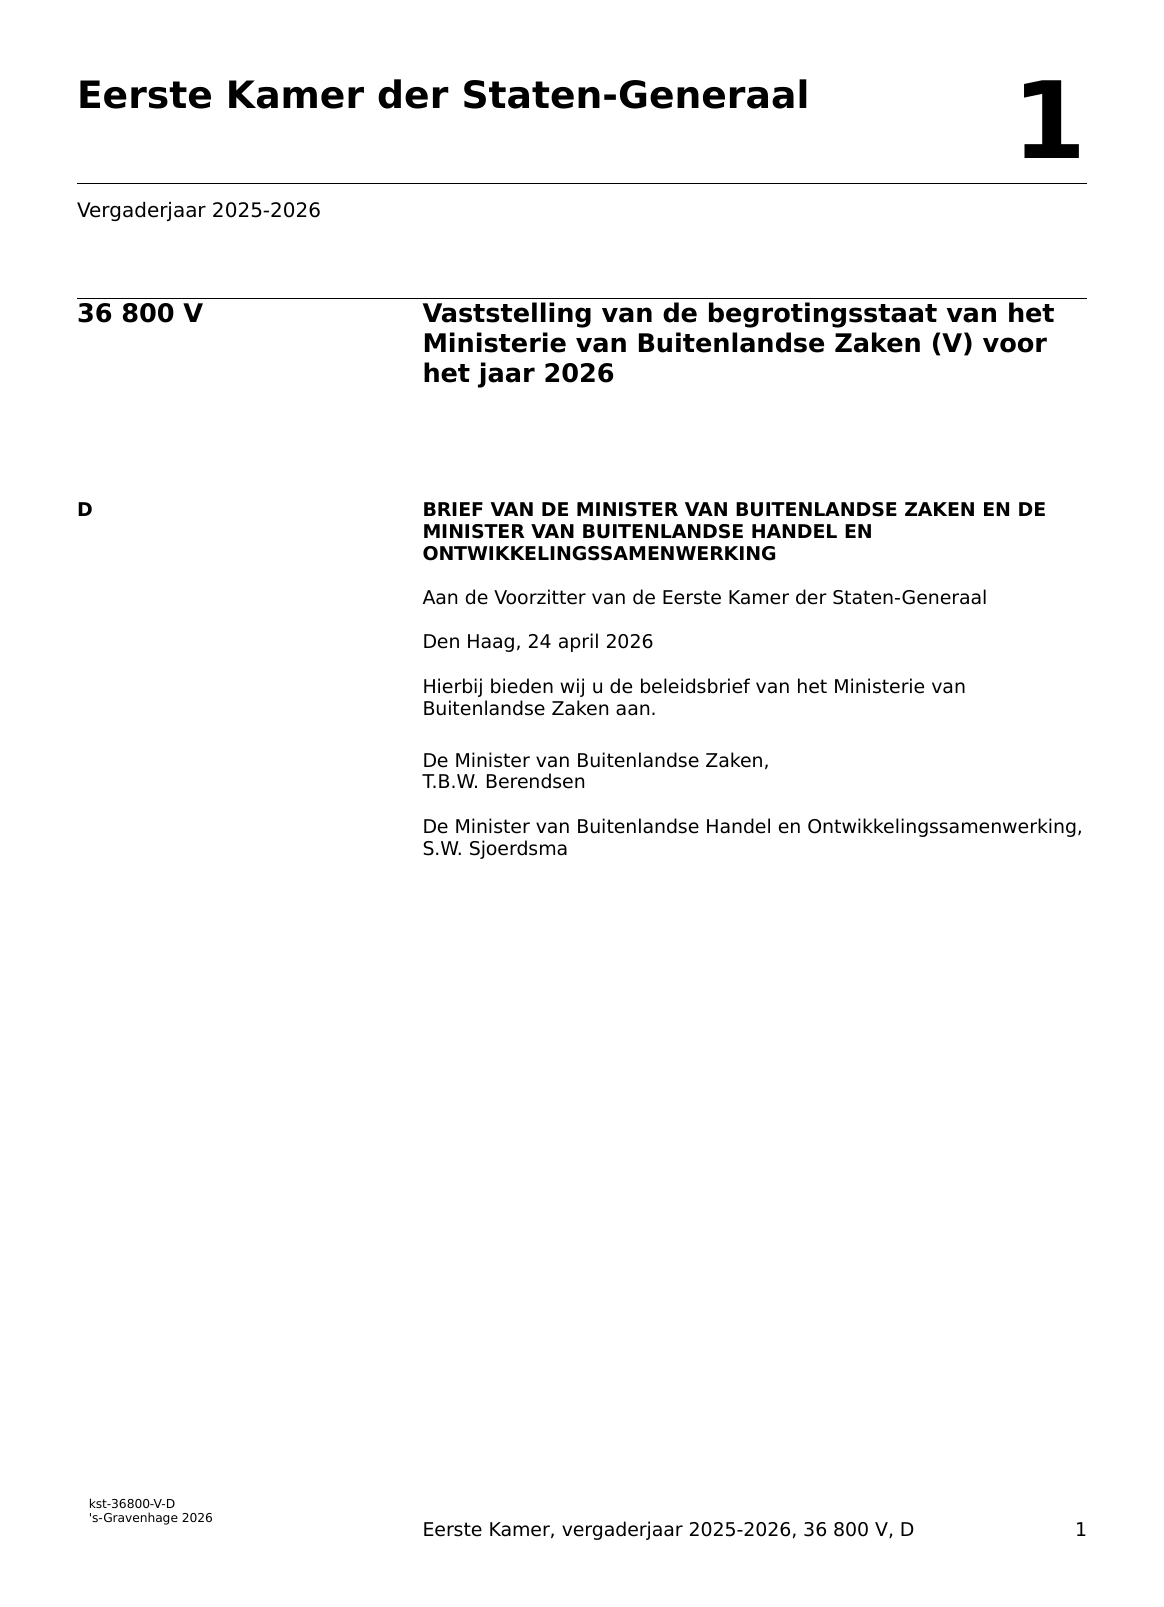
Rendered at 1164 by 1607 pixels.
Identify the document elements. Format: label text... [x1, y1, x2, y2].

text Den Haag, 24 april 2026 [422, 631, 1087, 653]
text 's-Gravenhage 2026 [88, 1511, 323, 1525]
text Aan de Voorzitter van de Eerste Kamer der Staten-Generaal [422, 587, 1087, 609]
table_header Eerste Kamer der Staten-Generaal [77, 59, 886, 183]
subtitle 36 800 V Vaststelling van de begrotingsstaat van het Ministerie van Buitenlandse Zaken (V) voor het jaar 2026 [77, 299, 1087, 388]
subtitle D BRIEF VAN DE MINISTER VAN BUITENLANDSE ZAKEN EN DE MINISTER VAN BUITENLANDSE HANDEL EN ONTWIKKELINGSSAMENWERKING [77, 499, 1087, 565]
text Hierbij bieden wij u de beleidsbrief van het Ministerie van Buitenlandse Zaken aan. [422, 676, 1087, 719]
table_header 1 [886, 59, 1087, 183]
text De Minister van Buitenlandse Zaken, T.B.W. Berendsen [422, 749, 1087, 793]
text kst-36800-V-D [88, 1497, 323, 1511]
text De Minister van Buitenlandse Handel en Ontwikkelingssamenwerking, S.W. Sjoerdsma [422, 816, 1087, 859]
table_cell Vergaderjaar 2025-2026 [77, 184, 1087, 298]
